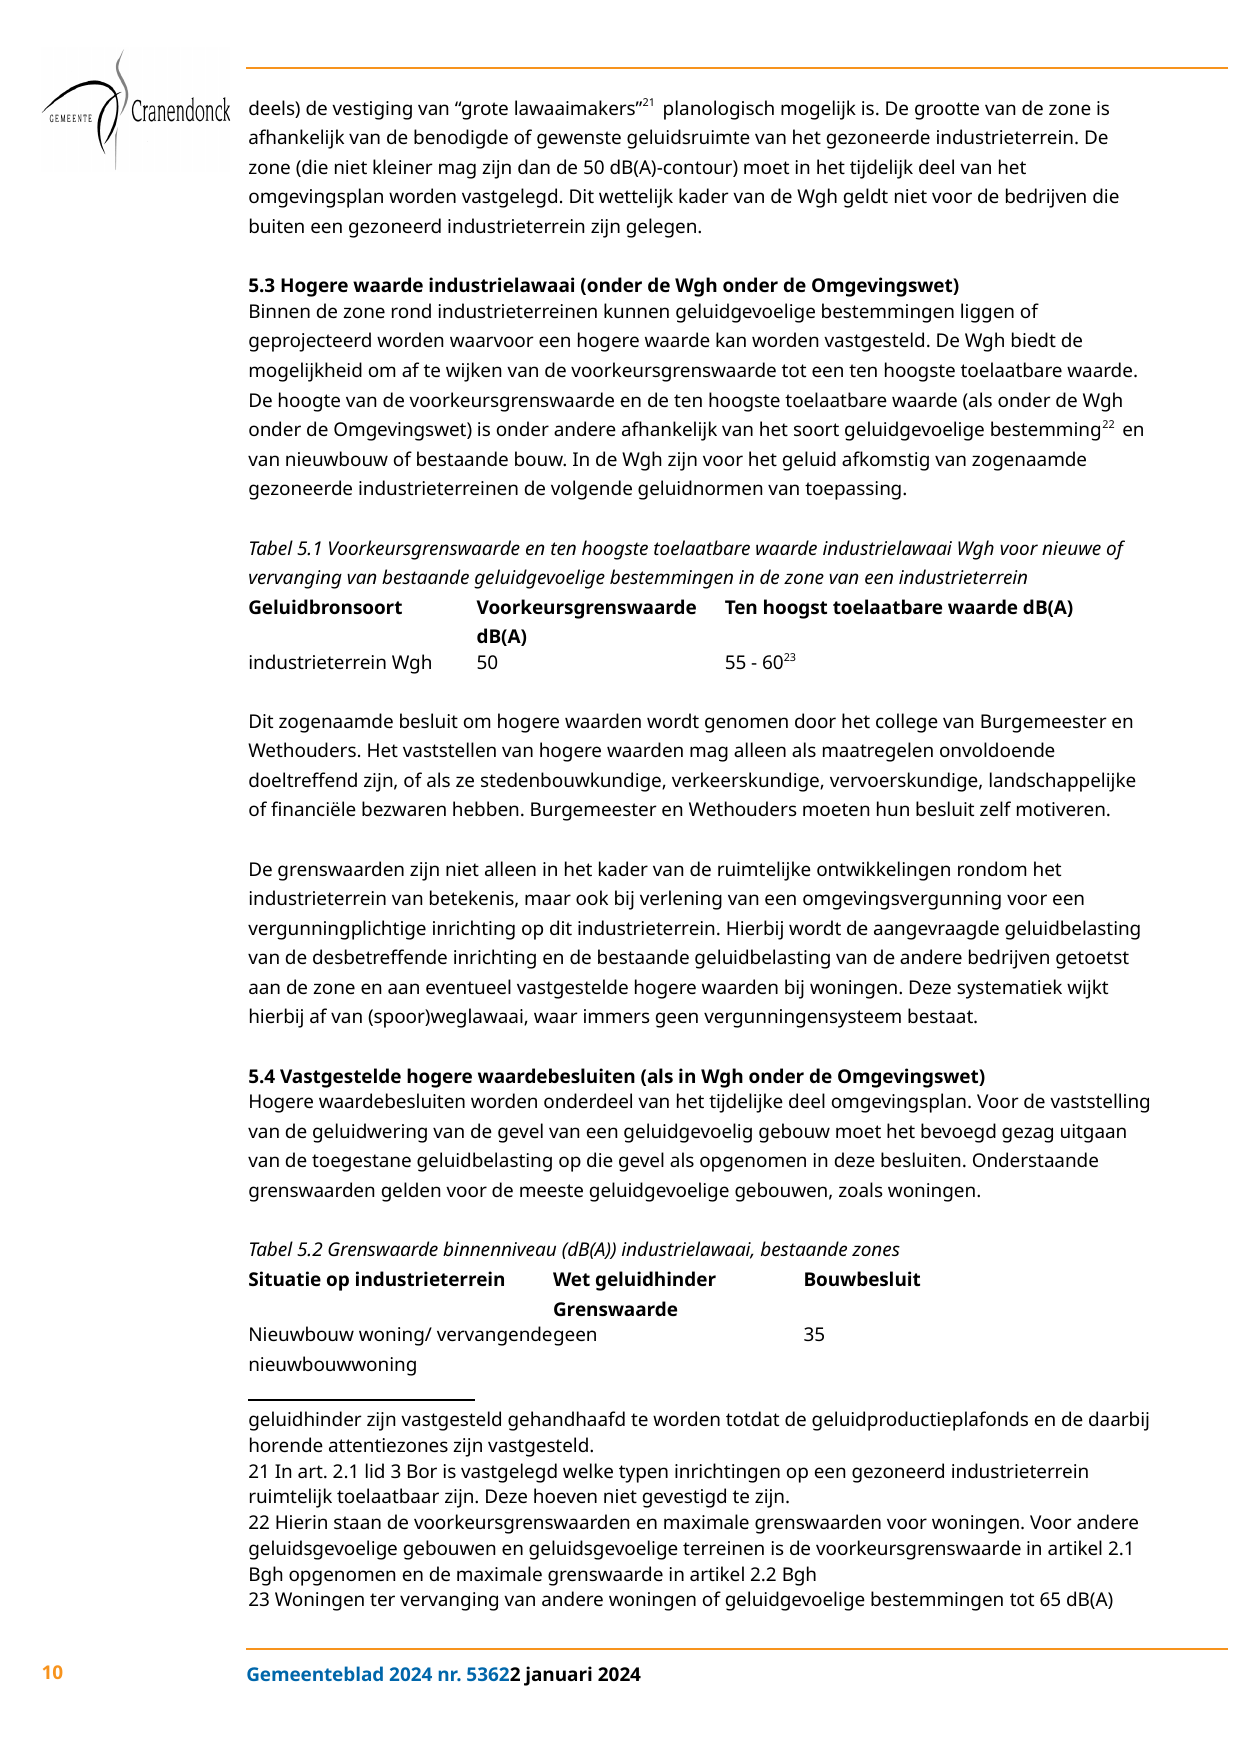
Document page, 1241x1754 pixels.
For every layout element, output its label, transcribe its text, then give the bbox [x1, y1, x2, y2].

table_header Wet geluidhinder Grenswaarde [553, 1266, 803, 1321]
text Tabel 5.2 Grenswaarde binnenniveau (dB(A)) industrielawaai, bestaande zones [248, 1236, 1152, 1262]
text In art. 2.1 lid 3 Bor is vastgelegd welke typen inrichtingen op een gezoneerd industrieterrein ruimtelijk toelaatbaar zijn. Deze hoeven niet gevestigd te zijn. [248, 1458, 1152, 1509]
text geluidhinder zijn vastgesteld gehandhaafd te worden totdat de geluidproductieplafonds en de daarbij horende attentiezones zijn vastgesteld. [248, 1406, 1152, 1458]
table_header Voorkeursgrenswaarde dB(A) [476, 594, 724, 649]
text Hierin staan de voorkeursgrenswaarden en maximale grenswaarden voor woningen. Voor andere geluidsgevoelige gebouwen en geluidsgevoelige terreinen is de voorkeursgrenswaarde in artikel 2.1 Bgh opgenomen en de maximale grenswaarde in artikel 2.2 Bgh [248, 1509, 1152, 1586]
picture [41, 47, 231, 172]
text deels) de vestiging van “grote lawaaimakers” planologisch mogelijk is. De grootte van de zone is afhankelijk van de benodigde of gewenste geluidsruimte van het gezoneerde industrieterrein. De zone (die niet kleiner mag zijn dan de 50 dB(A)-contour) moet in het tijdelijk deel van het omgevingsplan worden vastgelegd. Dit wettelijk kader van de Wgh geldt niet voor de bedrijven die buiten een gezoneerd industrieterrein zijn gelegen. [248, 95, 1152, 239]
text Tabel 5.1 Voorkeursgrenswaarde en ten hoogste toelaatbare waarde industrielawaai Wgh voor nieuwe of vervanging van bestaande geluidgevoelige bestemmingen in de zone van een industrieterrein [248, 535, 1152, 590]
table_header Ten hoogst toelaatbare waarde dB(A) [725, 594, 1152, 649]
table_header Situatie op industrieterrein [248, 1266, 553, 1321]
table_header Bouwbesluit [803, 1266, 1152, 1321]
table_cell industrieterrein Wgh [248, 649, 476, 675]
table_header Geluidbronsoort [248, 594, 476, 649]
text 5.4 Vastgestelde hogere waardebesluiten (als in Wgh onder de Omgevingswet) [248, 1063, 1152, 1088]
text De grenswaarden zijn niet alleen in het kader van de ruimtelijke ontwikkelingen rondom het industrieterrein van betekenis, maar ook bij verlening van een omgevingsvergunning voor een vergunningplichtige inrichting op dit industrieterrein. Hierbij wordt de aangevraagde geluidbelasting van de desbetreffende inrichting en de bestaande geluidbelasting van de andere bedrijven getoetst aan de zone en aan eventueel vastgestelde hogere waarden bij woningen. Deze systematiek wijkt hierbij af van (spoor)weglawaai, waar immers geen vergunningensysteem bestaat. [248, 856, 1152, 1029]
table_cell geen [553, 1321, 803, 1377]
text Hogere waardebesluiten worden onderdeel van het tijdelijke deel omgevingsplan. Voor de vaststelling van de geluidwering van de gevel van een geluidgevoelig gebouw moet het bevoegd gezag uitgaan van de toegestane geluidbelasting op die gevel als opgenomen in deze besluiten. Onderstaande grenswaarden gelden voor de meeste geluidgevoelige gebouwen, zoals woningen. [248, 1088, 1152, 1203]
text Binnen de zone rond industrieterreinen kunnen geluidgevoelige bestemmingen liggen of geprojecteerd worden waarvoor een hogere waarde kan worden vastgesteld. De Wgh biedt de mogelijkheid om af te wijken van de voorkeursgrenswaarde tot een ten hoogste toelaatbare waarde. De hoogte van de voorkeursgrenswaarde en de ten hoogste toelaatbare waarde (als onder de Wgh onder de Omgevingswet) is onder andere afhankelijk van het soort geluidgevoelige bestemming en van nieuwbouw of bestaande bouw. In de Wgh zijn voor het geluid afkomstig van zogenaamde gezoneerde industrieterreinen de volgende geluidnormen van toepassing. [248, 298, 1152, 501]
text Dit zogenaamde besluit om hogere waarden wordt genomen door het college van Burgemeester en Wethouders. Het vaststellen van hogere waarden mag alleen als maatregelen onvoldoende doeltreffend zijn, of als ze stedenbouwkundige, verkeerskundige, vervoerskundige, landschappelijke of financiële bezwaren hebben. Burgemeester en Wethouders moeten hun besluit zelf motiveren. [248, 708, 1152, 822]
table_cell 55 - 60 [725, 649, 1152, 675]
table_cell 35 [803, 1321, 1152, 1377]
table_cell 50 [476, 649, 724, 675]
text 5.3 Hogere waarde industrielawaai (onder de Wgh onder de Omgevingswet) [248, 272, 1152, 298]
table_cell Nieuwbouw woning/ vervangende nieuwbouwwoning [248, 1321, 553, 1377]
